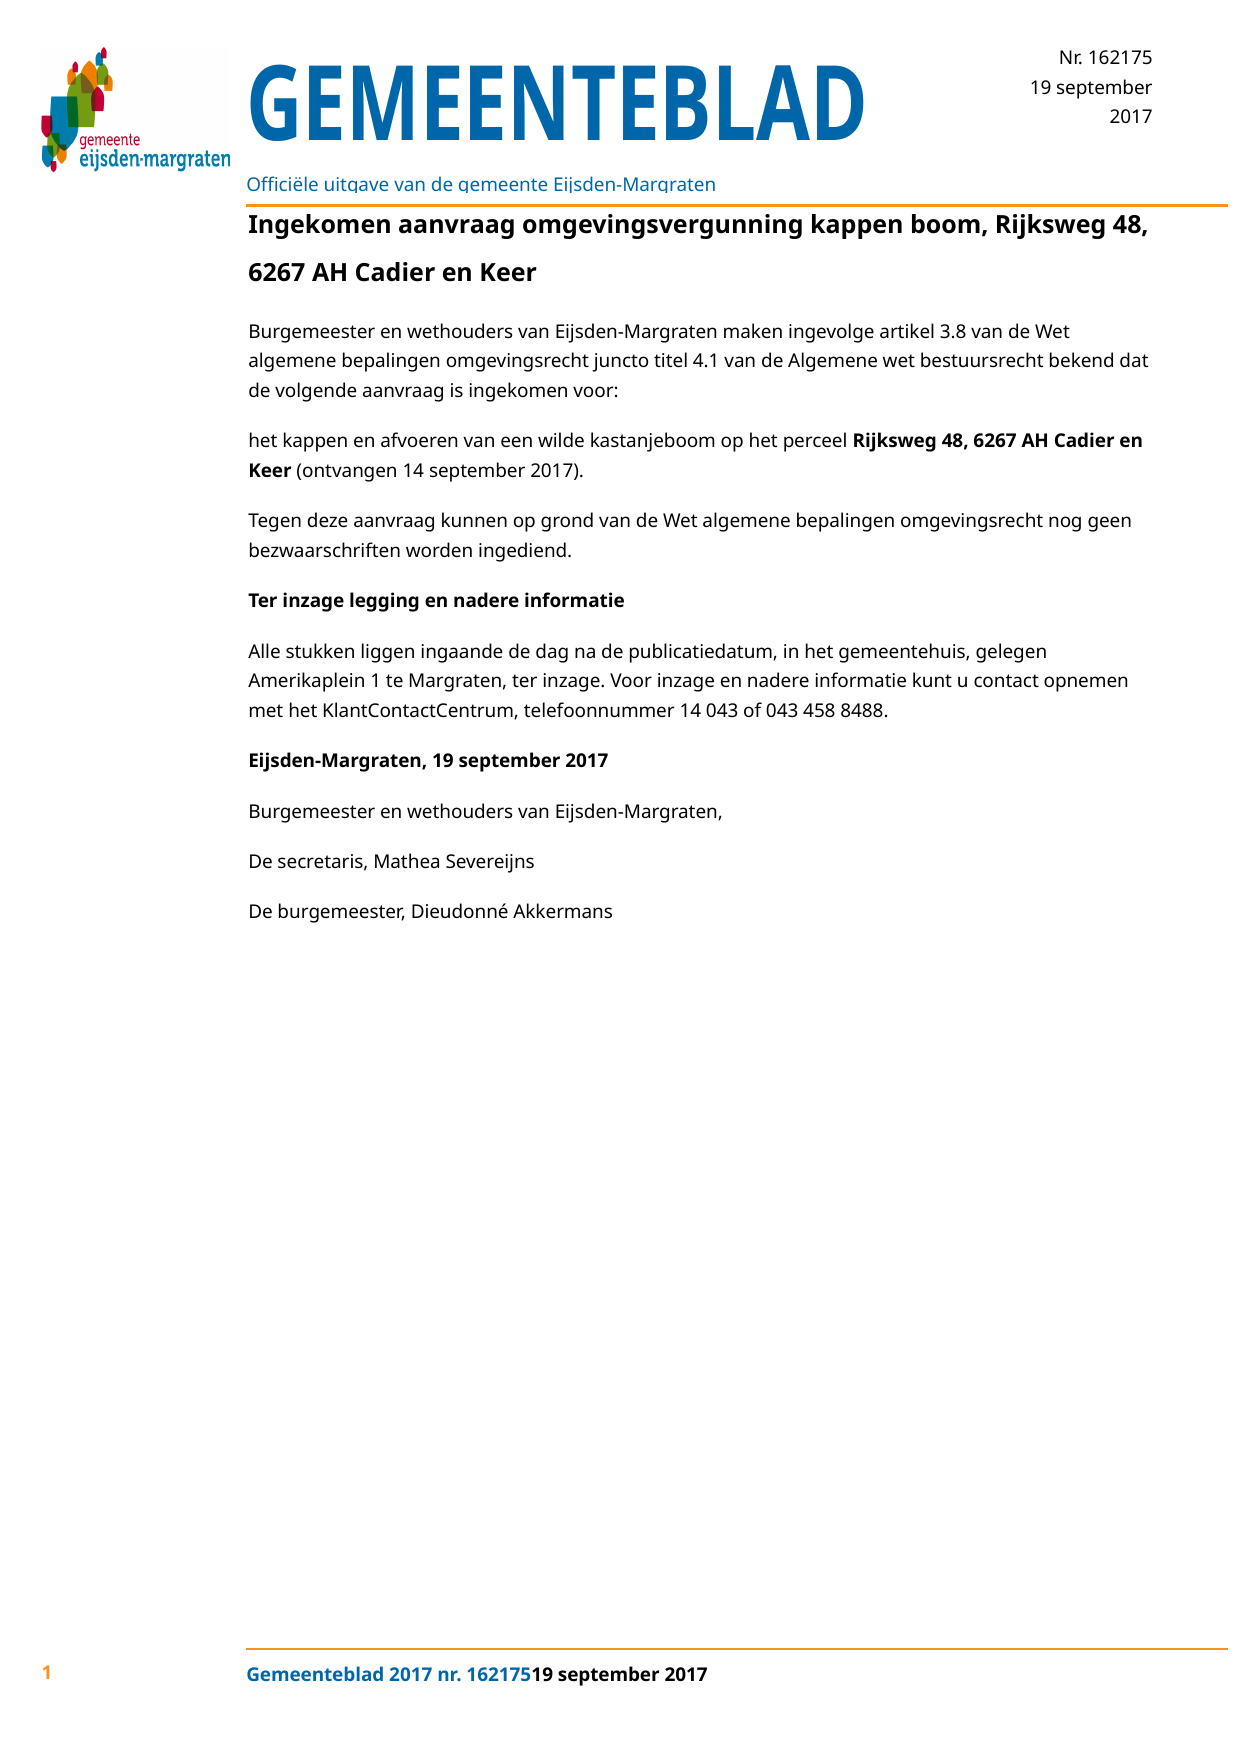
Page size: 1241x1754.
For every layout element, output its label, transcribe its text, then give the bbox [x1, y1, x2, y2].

text Eijsden-Margraten, 19 september 2017 [248, 747, 1152, 773]
text De burgemeester, Dieudonné Akkermans [248, 899, 1152, 924]
text Ter inzage legging en nadere informatie [248, 587, 1152, 613]
text Burgemeester en wethouders van Eijsden-Margraten maken ingevolge artikel 3.8 van de Wet algemene bepalingen omgevingsrecht juncto titel 4.1 van de Algemene wet bestuursrecht bekend dat de volgende aanvraag is ingekomen voor: [248, 318, 1152, 403]
text Ingekomen aanvraag omgevingsvergunning kappen boom, Rijksweg 48, 6267 AH Cadier en Keer [248, 207, 1152, 288]
text Burgemeester en wethouders van Eijsden-Margraten, [248, 798, 1152, 824]
picture [41, 47, 231, 172]
text De secretaris, Mathea Severeijns [248, 848, 1152, 874]
text Tegen deze aanvraag kunnen op grond van de Wet algemene bepalingen omgevingsrecht nog geen bezwaarschriften worden ingediend. [248, 507, 1152, 563]
text Alle stukken liggen ingaande de dag na de publicatiedatum, in het gemeentehuis, gelegen Amerikaplein 1 te Margraten, ter inzage. Voor inzage en nadere informatie kunt u contact opnemen met het KlantContactCentrum, telefoonnummer 14 043 of 043 458 8488. [248, 638, 1152, 723]
text het kappen en afvoeren van een wilde kastanjeboom op het perceel Rijksweg 48, 6267 AH Cadier en Keer (ontvangen 14 september 2017). [248, 427, 1152, 483]
